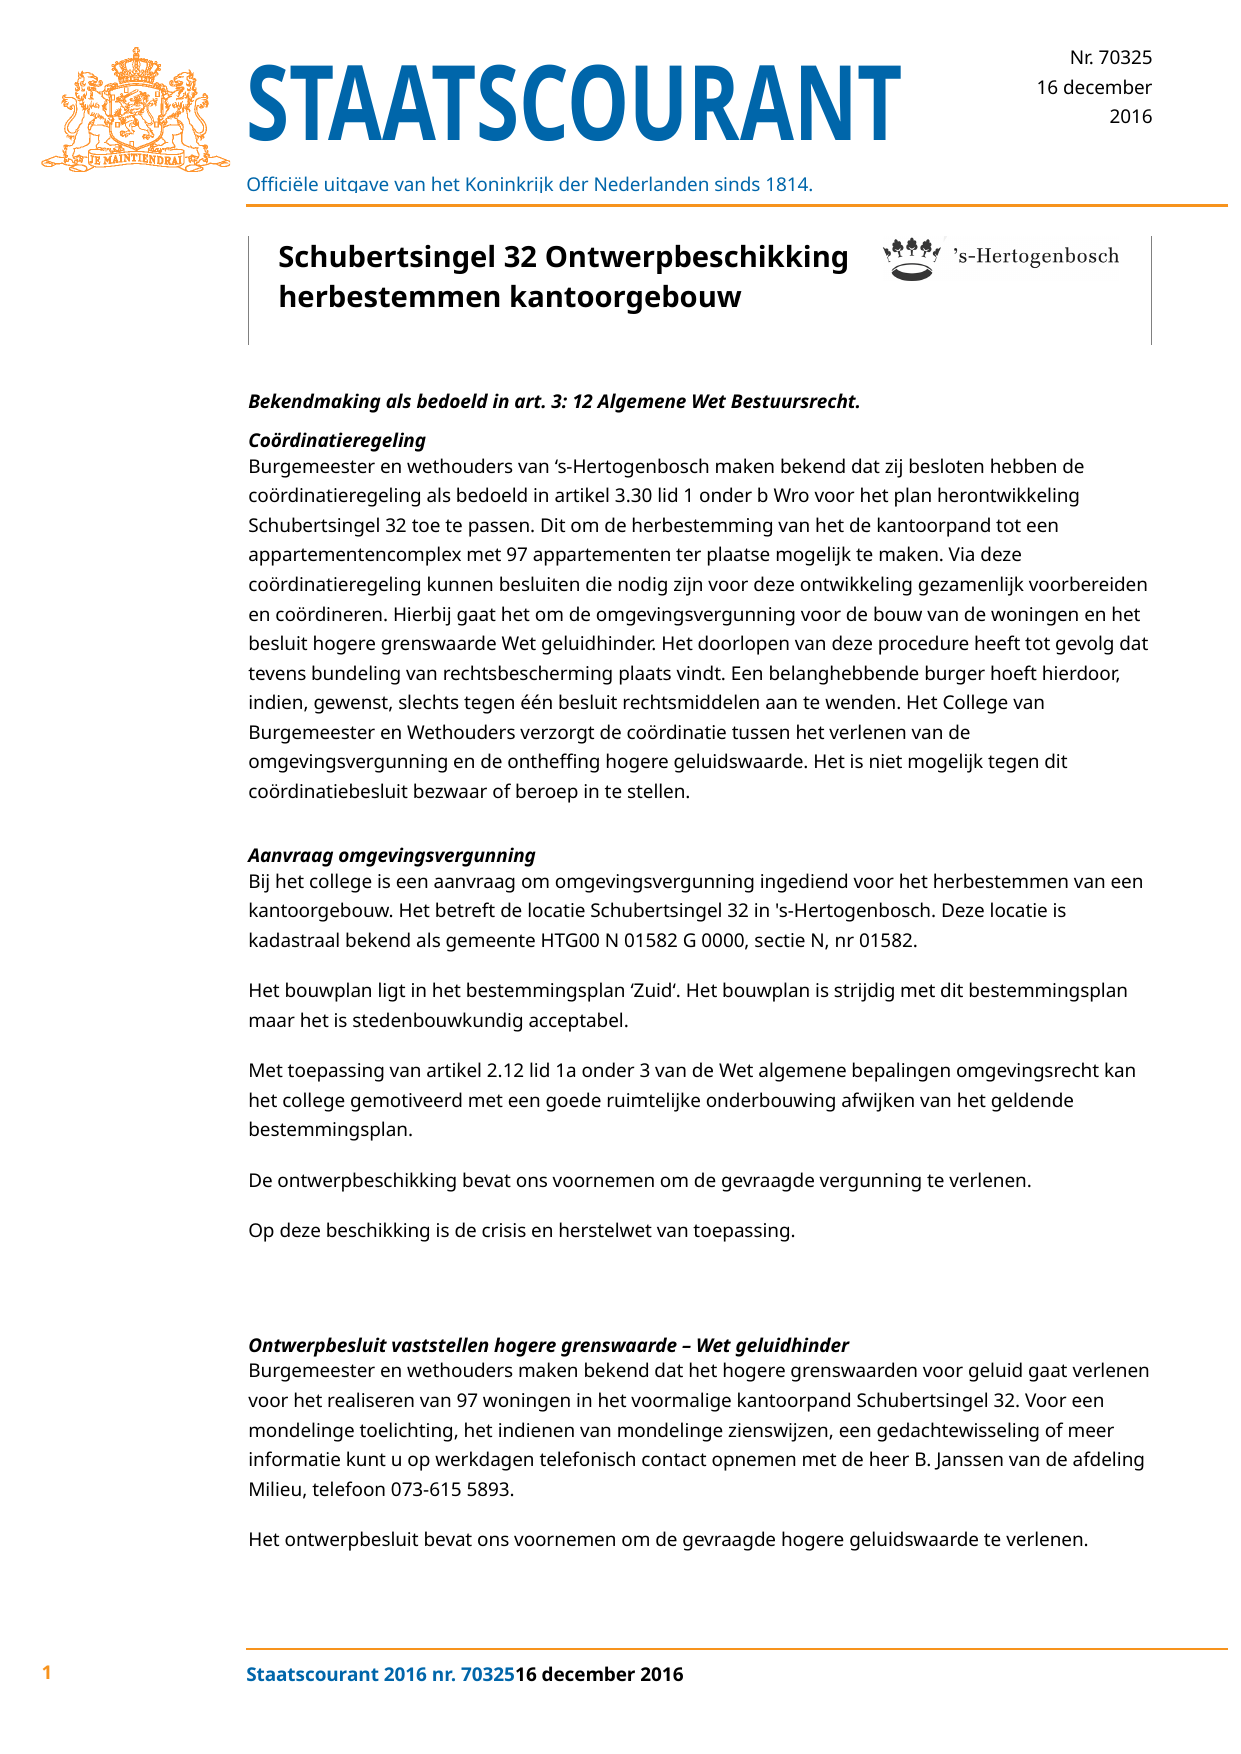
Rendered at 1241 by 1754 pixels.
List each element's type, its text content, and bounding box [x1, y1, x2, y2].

text De ontwerpbeschikking bevat ons voornemen om de gevraagde vergunning te verlenen. [248, 1167, 1152, 1193]
text Bekendmaking als bedoeld in art. 3: 12 Algemene Wet Bestuursrecht. [248, 388, 1152, 413]
text Burgemeester en wethouders maken bekend dat het hogere grenswaarden voor geluid gaat verlenen voor het realiseren van 97 woningen in het voormalige kantoorpand Schubertsingel 32. Voor een mondelinge toelichting, het indienen van mondelinge zienswijzen, een gedachtewisseling of meer informatie kunt u op werkdagen telefonisch contact opnemen met de heer B. Janssen van de afdeling Milieu, telefoon 073-615 5893. [248, 1358, 1152, 1502]
text Coördinatieregeling [248, 427, 1152, 453]
picture [882, 236, 1119, 281]
text Bij het college is een aanvraag om omgevingsvergunning ingediend voor het herbestemmen van een kantoorgebouw. Het betreft de locatie Schubertsingel 32 in 's-Hertogenbosch. Deze locatie is kadastraal bekend als gemeente HTG00 N 01582 G 0000, sectie N, nr 01582. [248, 868, 1152, 953]
text Aanvraag omgevingsvergunning [248, 842, 1152, 868]
text Burgemeester en wethouders van ‘s-Hertogenbosch maken bekend dat zij besloten hebben de coördinatieregeling als bedoeld in artikel 3.30 lid 1 onder b Wro voor het plan herontwikkeling Schubertsingel 32 toe te passen. Dit om de herbestemming van het de kantoorpand tot een appartementencomplex met 97 appartementen ter plaatse mogelijk te maken. Via deze coördinatieregeling kunnen besluiten die nodig zijn voor deze ontwikkeling gezamenlijk voorbereiden en coördineren. Hierbij gaat het om de omgevingsvergunning voor de bouw van de woningen en het besluit hogere grenswaarde Wet geluidhinder. Het doorlopen van deze procedure heeft tot gevolg dat tevens bundeling van rechtsbescherming plaats vindt. Een belanghebbende burger hoeft hierdoor, indien, gewenst, slechts tegen één besluit rechtsmiddelen aan te wenden. Het College van Burgemeester en Wethouders verzorgt de coördinatie tussen het verlenen van de omgevingsvergunning en de ontheffing hogere geluidswaarde. Het is niet mogelijk tegen dit coördinatiebesluit bezwaar of beroep in te stellen. [248, 453, 1152, 804]
table_header [850, 236, 1151, 345]
text Op deze beschikking is de crisis en herstelwet van toepassing. [248, 1217, 1152, 1243]
table_header Schubertsingel 32 Ontwerpbeschikking herbestemmen kantoorgebouw [249, 236, 850, 345]
picture [41, 47, 231, 172]
text Ontwerpbesluit vaststellen hogere grenswaarde – Wet geluidhinder [248, 1332, 1152, 1358]
text Met toepassing van artikel 2.12 lid 1a onder 3 van de Wet algemene bepalingen omgevingsrecht kan het college gemotiveerd met een goede ruimtelijke onderbouwing afwijken van het geldende bestemmingsplan. [248, 1057, 1152, 1142]
text Het bouwplan ligt in het bestemmingsplan ‘Zuid‘. Het bouwplan is strijdig met dit bestemmingsplan maar het is stedenbouwkundig acceptabel. [248, 977, 1152, 1033]
text Het ontwerpbesluit bevat ons voornemen om de gevraagde hogere geluidswaarde te verlenen. [248, 1526, 1152, 1552]
